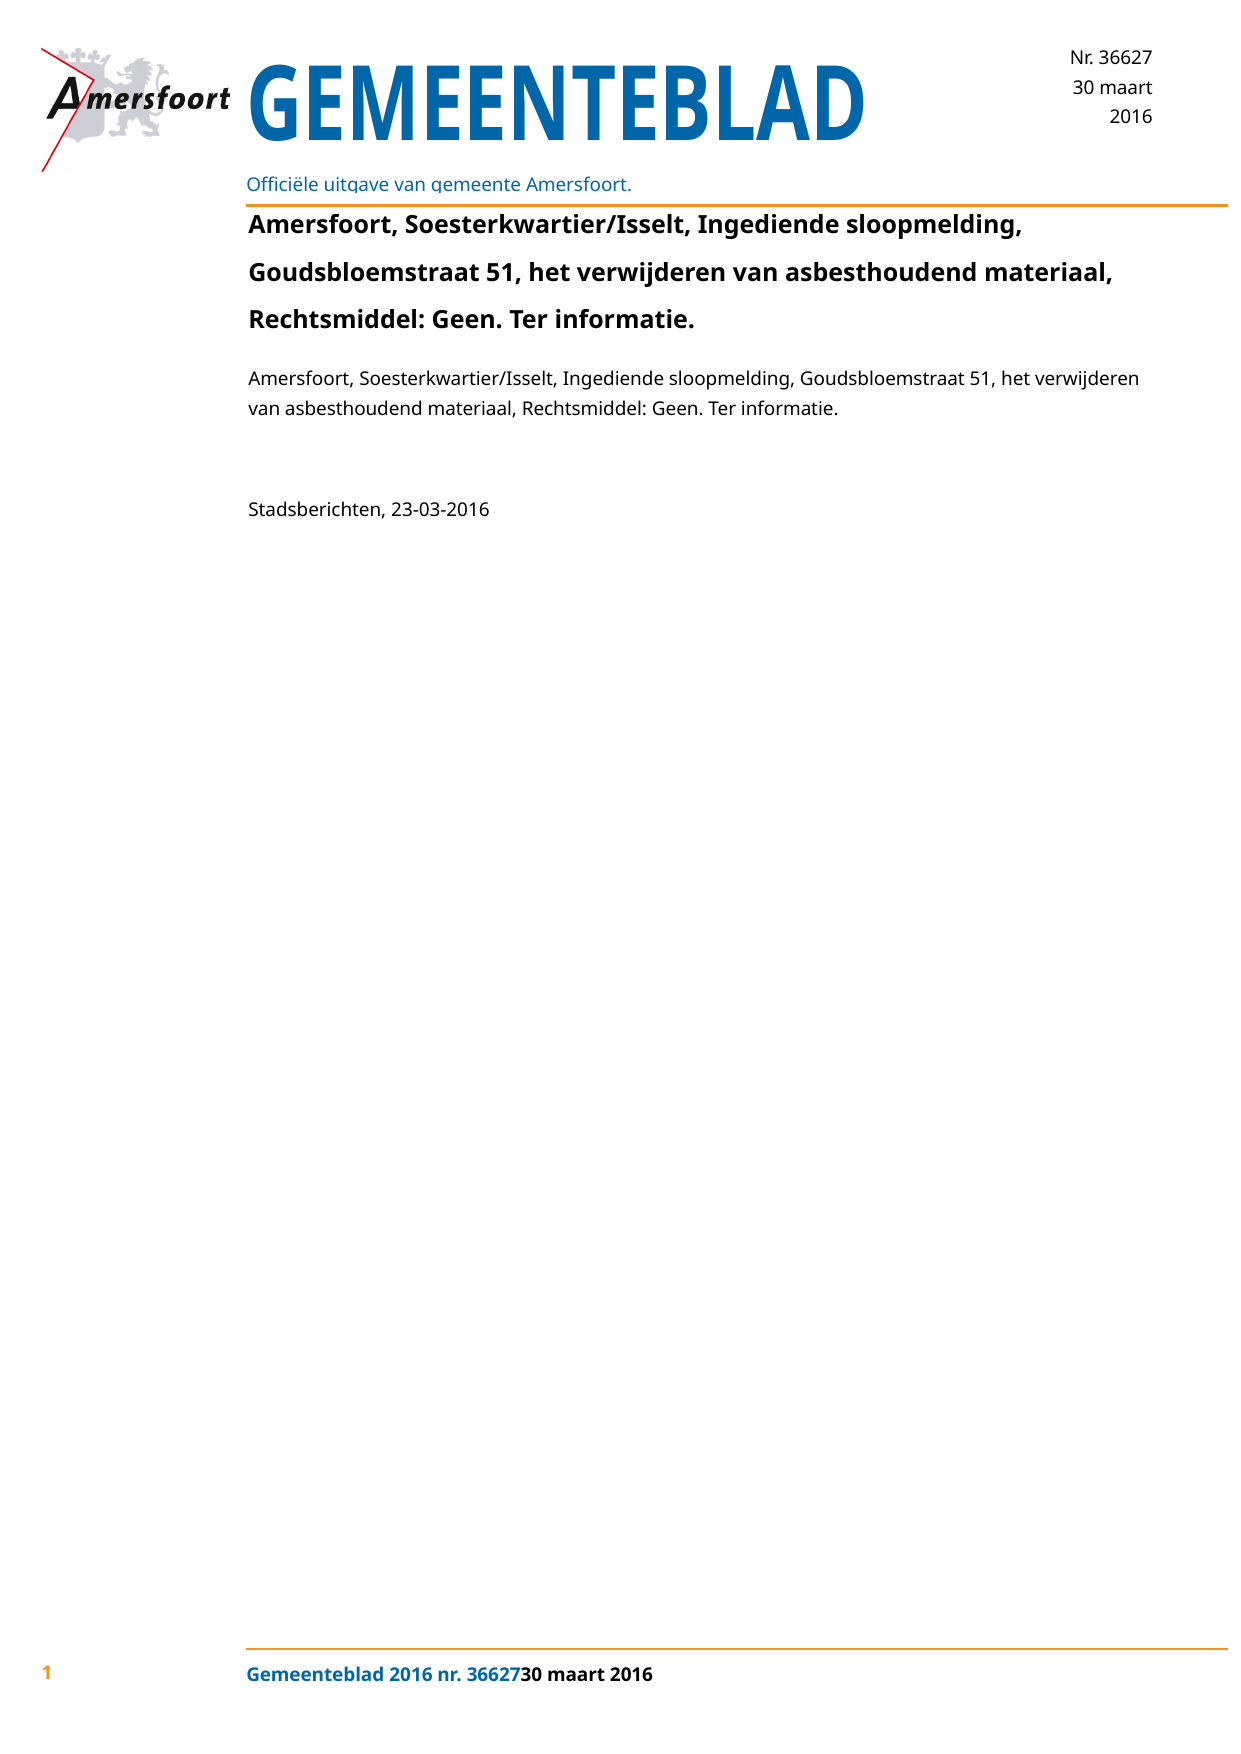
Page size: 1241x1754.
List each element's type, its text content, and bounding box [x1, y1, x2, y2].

text Amersfoort, Soesterkwartier/Isselt, Ingediende sloopmelding, Goudsbloemstraat 51, het verwijderen van asbesthoudend materiaal, Rechtsmiddel: Geen. Ter informatie. [248, 207, 1152, 336]
picture [41, 47, 231, 172]
text Amersfoort, Soesterkwartier/Isselt, Ingediende sloopmelding, Goudsbloemstraat 51, het verwijderen van asbesthoudend materiaal, Rechtsmiddel: Geen. Ter informatie. [248, 366, 1152, 421]
text Stadsberichten, 23-03-2016 [248, 496, 1152, 522]
